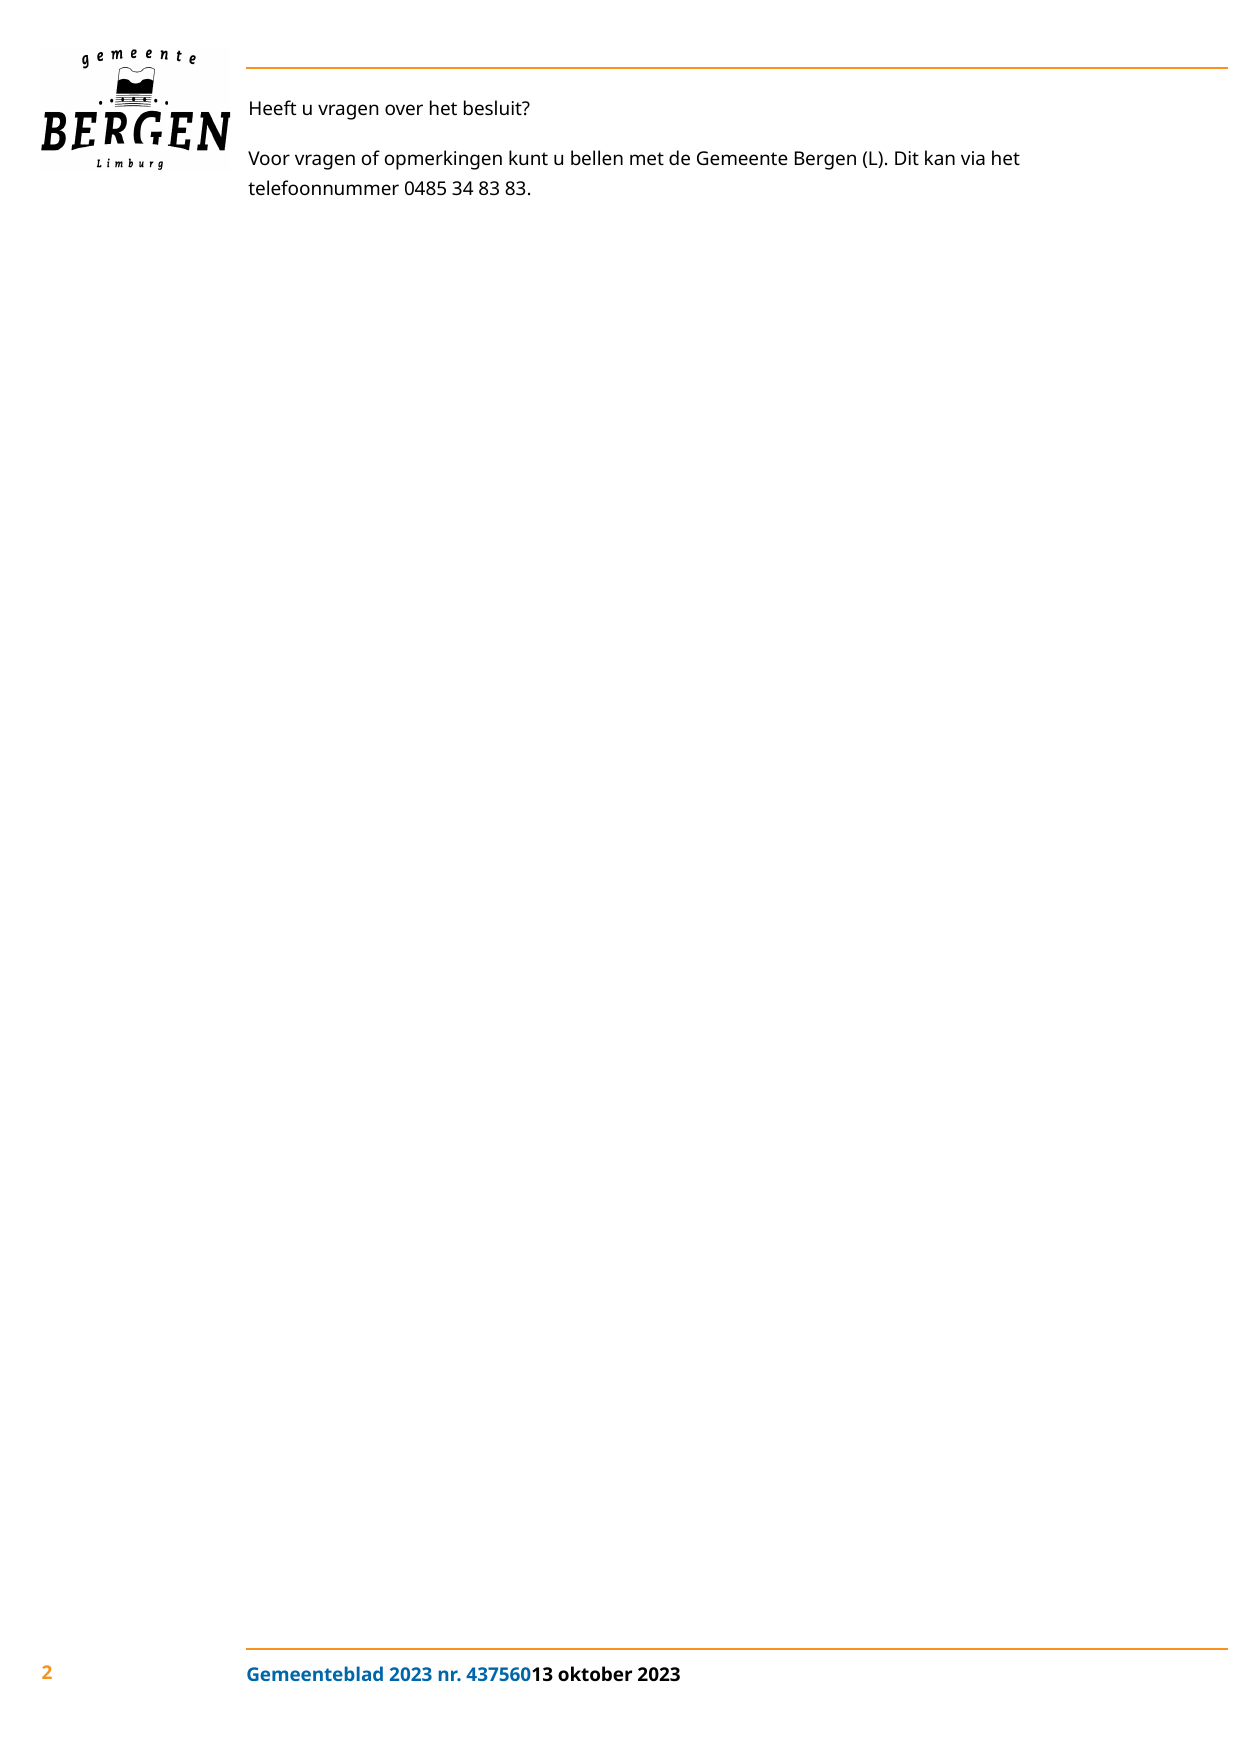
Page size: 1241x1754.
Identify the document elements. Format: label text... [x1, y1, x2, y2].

text Heeft u vragen over het besluit? [248, 95, 1152, 121]
text Voor vragen of opmerkingen kunt u bellen met de Gemeente Bergen (L). Dit kan via het telefoonnummer 0485 34 83 83. [248, 145, 1152, 201]
picture [41, 47, 231, 172]
